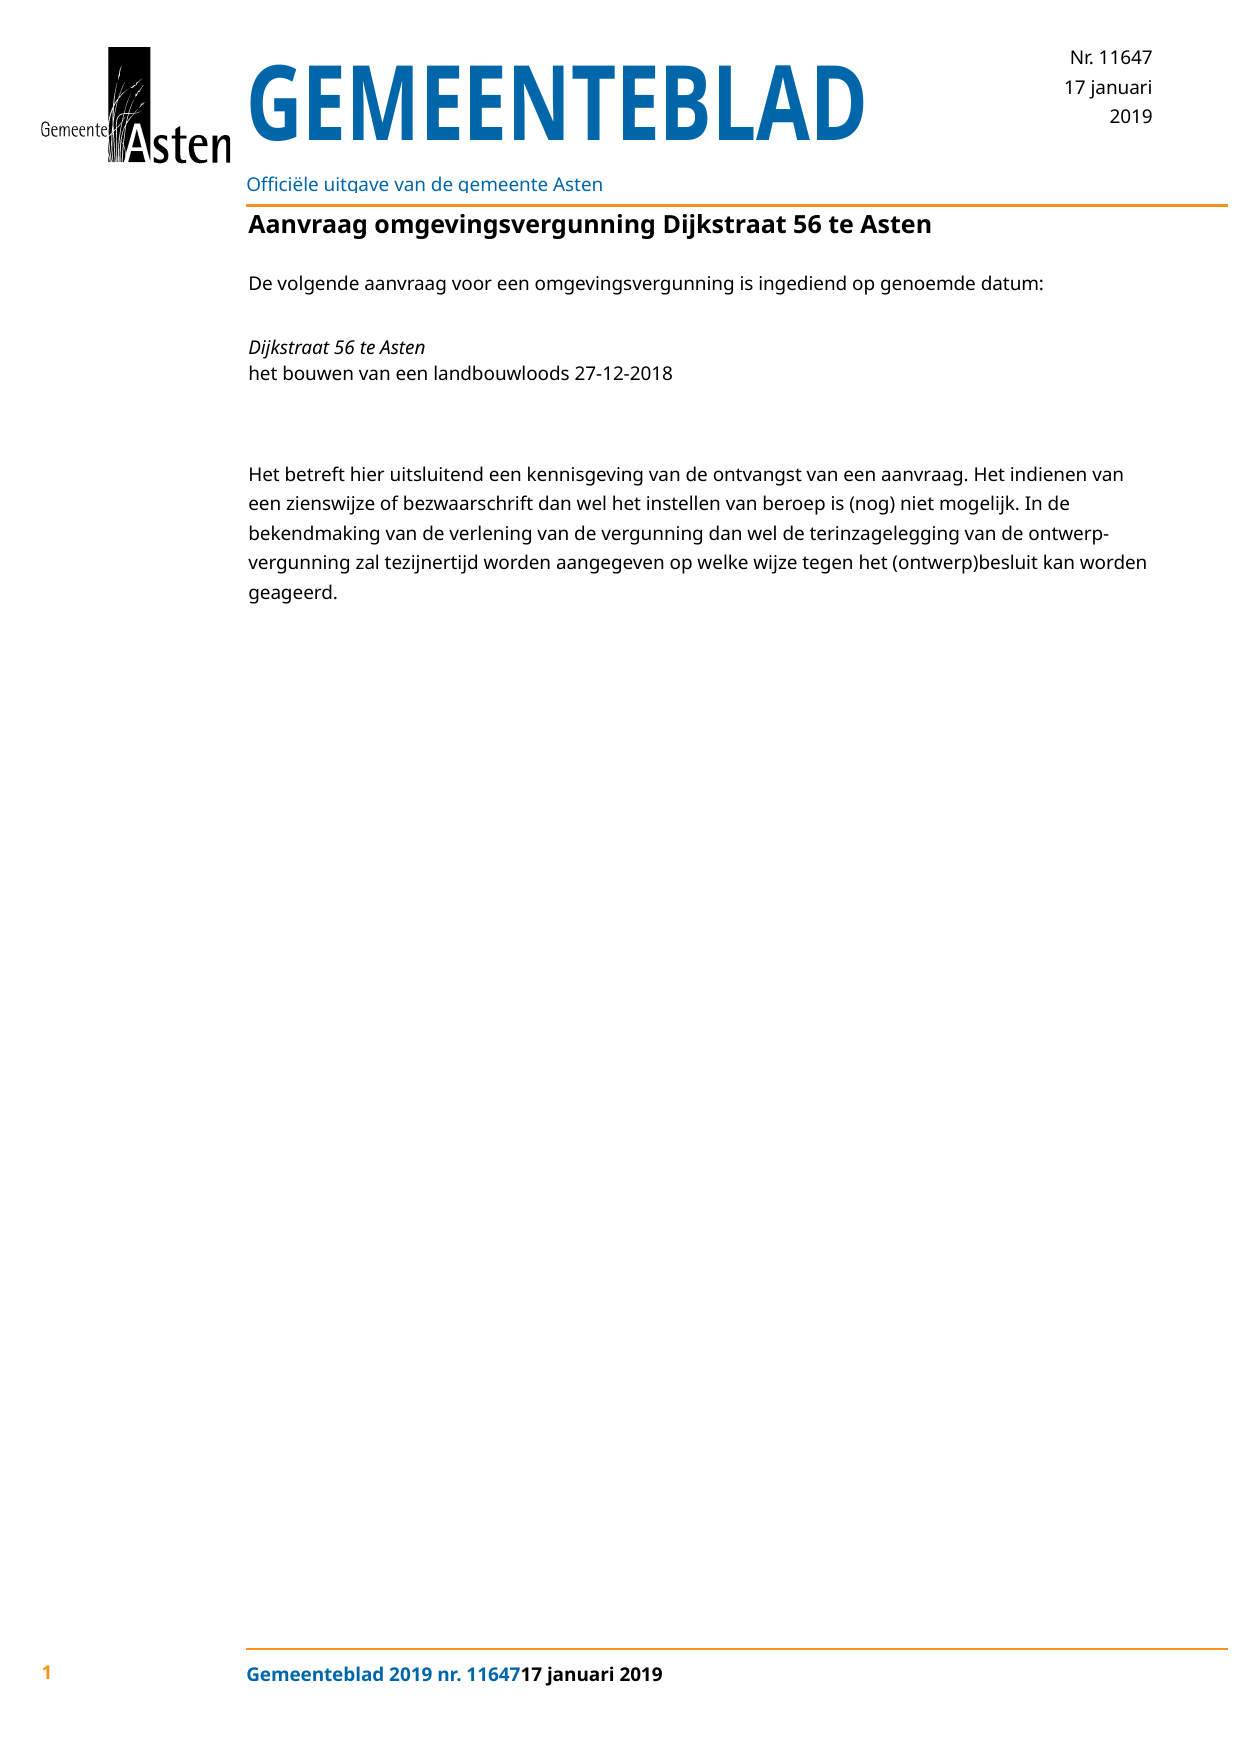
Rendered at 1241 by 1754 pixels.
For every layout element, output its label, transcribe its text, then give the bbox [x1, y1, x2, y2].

text het bouwen van een landbouwloods 27-12-2018 [248, 360, 1152, 386]
picture [41, 47, 231, 172]
text Dijkstraat 56 te Asten [248, 334, 1152, 360]
text Het betreft hier uitsluitend een kennisgeving van de ontvangst van een aanvraag. Het indienen van een zienswijze of bezwaarschrift dan wel het instellen van beroep is (nog) niet mogelijk. In de bekendmaking van de verlening van de vergunning dan wel de terinzagelegging van de ontwerp-vergunning zal tezijnertijd worden aangegeven op welke wijze tegen het (ontwerp)besluit kan worden geageerd. [248, 461, 1152, 605]
text De volgende aanvraag voor een omgevingsvergunning is ingediend op genoemde datum: [248, 270, 1152, 296]
text Aanvraag omgevingsvergunning Dijkstraat 56 te Asten [248, 207, 1152, 241]
